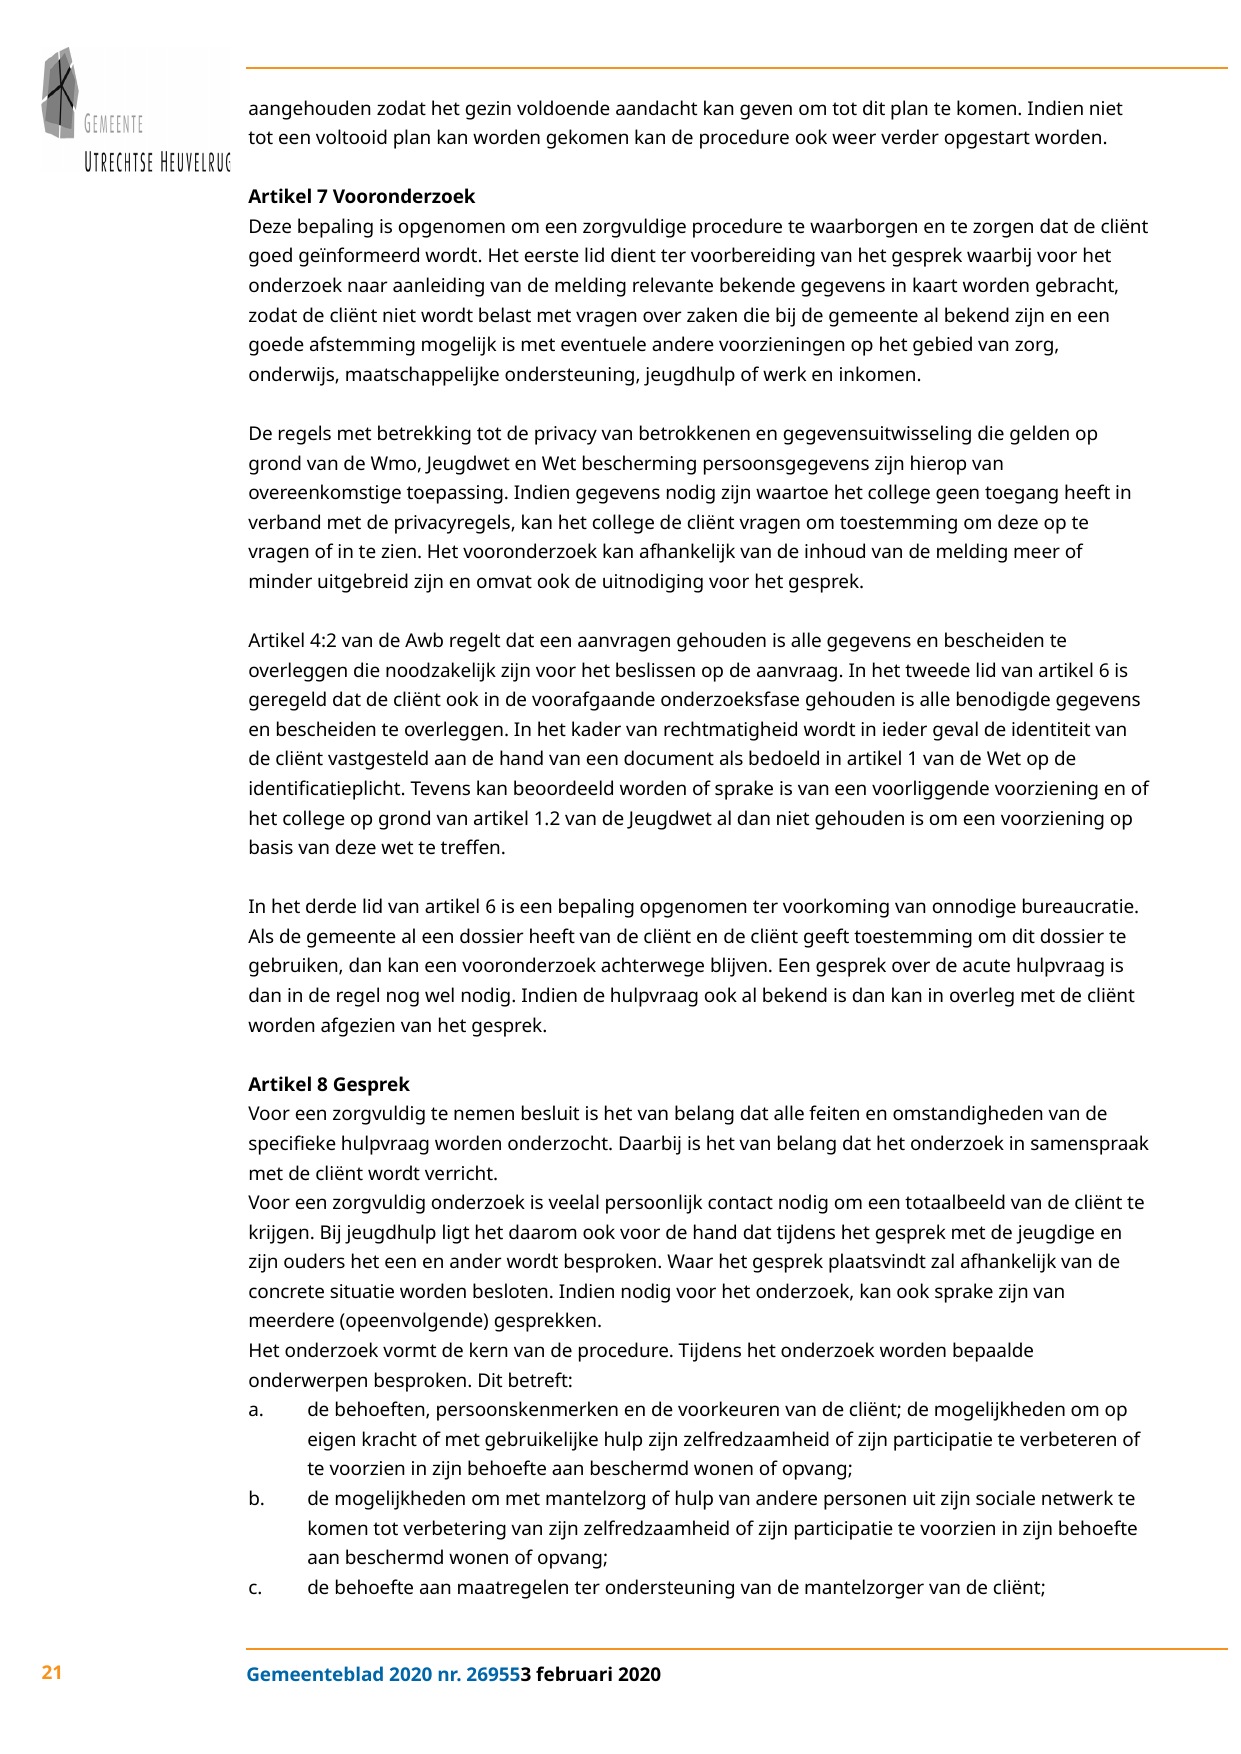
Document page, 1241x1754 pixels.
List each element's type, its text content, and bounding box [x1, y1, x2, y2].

list de behoeften, persoonskenmerken en de voorkeuren van de cliënt; de mogelijkheden om op eigen kracht of met gebruikelijke hulp zijn zelfredzaamheid of zijn participatie te verbeteren of te voorzien in zijn behoefte aan beschermd wonen of opvang; [248, 1396, 1152, 1481]
picture [41, 47, 231, 172]
text Voor een zorgvuldig onderzoek is veelal persoonlijk contact nodig om een totaalbeeld van de cliënt te krijgen. Bij jeugdhulp ligt het daarom ook voor de hand dat tijdens het gesprek met de jeugdige en zijn ouders het een en ander wordt besproken. Waar het gesprek plaatsvindt zal afhankelijk van de concrete situatie worden besloten. Indien nodig voor het onderzoek, kan ook sprake zijn van meerdere (opeenvolgende) gesprekken. [248, 1189, 1152, 1333]
text Voor een zorgvuldig te nemen besluit is het van belang dat alle feiten en omstandigheden van de specifieke hulpvraag worden onderzocht. Daarbij is het van belang dat het onderzoek in samenspraak met de cliënt wordt verricht. [248, 1101, 1152, 1186]
text In het derde lid van artikel 6 is een bepaling opgenomen ter voorkoming van onnodige bureaucratie. Als de gemeente al een dossier heeft van de cliënt en de cliënt geeft toestemming om dit dossier te gebruiken, dan kan een vooronderzoek achterwege blijven. Een gesprek over de acute hulpvraag is dan in de regel nog wel nodig. Indien de hulpvraag ook al bekend is dan kan in overleg met de cliënt worden afgezien van het gesprek. [248, 893, 1152, 1038]
text Artikel 7 Vooronderzoek [248, 183, 1152, 209]
list de mogelijkheden om met mantelzorg of hulp van andere personen uit zijn sociale netwerk te komen tot verbetering van zijn zelfredzaamheid of zijn participatie te voorzien in zijn behoefte aan beschermd wonen of opvang; [248, 1485, 1152, 1570]
text Artikel 8 Gesprek [248, 1071, 1152, 1097]
text Artikel 4:2 van de Awb regelt dat een aanvragen gehouden is alle gegevens en bescheiden te overleggen die noodzakelijk zijn voor het beslissen op de aanvraag. In het tweede lid van artikel 6 is geregeld dat de cliënt ook in de voorafgaande onderzoeksfase gehouden is alle benodigde gegevens en bescheiden te overleggen. In het kader van rechtmatigheid wordt in ieder geval de identiteit van de cliënt vastgesteld aan de hand van een document als bedoeld in artikel 1 van de Wet op de identificatieplicht. Tevens kan beoordeeld worden of sprake is van een voorliggende voorziening en of het college op grond van artikel 1.2 van de Jeugdwet al dan niet gehouden is om een voorziening op basis van deze wet te treffen. [248, 627, 1152, 860]
text De regels met betrekking tot de privacy van betrokkenen en gegevensuitwisseling die gelden op grond van de Wmo, Jeugdwet en Wet bescherming persoonsgegevens zijn hierop van overeenkomstige toepassing. Indien gegevens nodig zijn waartoe het college geen toegang heeft in verband met de privacyregels, kan het college de cliënt vragen om toestemming om deze op te vragen of in te zien. Het vooronderzoek kan afhankelijk van de inhoud van de melding meer of minder uitgebreid zijn en omvat ook de uitnodiging voor het gesprek. [248, 420, 1152, 594]
text aangehouden zodat het gezin voldoende aandacht kan geven om tot dit plan te komen. Indien niet tot een voltooid plan kan worden gekomen kan de procedure ook weer verder opgestart worden. [248, 95, 1152, 150]
text Het onderzoek vormt de kern van de procedure. Tijdens het onderzoek worden bepaalde onderwerpen besproken. Dit betreft: [248, 1337, 1152, 1393]
text Deze bepaling is opgenomen om een zorgvuldige procedure te waarborgen en te zorgen dat de cliënt goed geïnformeerd wordt. Het eerste lid dient ter voorbereiding van het gesprek waarbij voor het onderzoek naar aanleiding van de melding relevante bekende gegevens in kaart worden gebracht, zodat de cliënt niet wordt belast met vragen over zaken die bij de gemeente al bekend zijn en een goede afstemming mogelijk is met eventuele andere voorzieningen op het gebied van zorg, onderwijs, maatschappelijke ondersteuning, jeugdhulp of werk en inkomen. [248, 213, 1152, 387]
list de behoefte aan maatregelen ter ondersteuning van de mantelzorger van de cliënt; [248, 1574, 1152, 1600]
